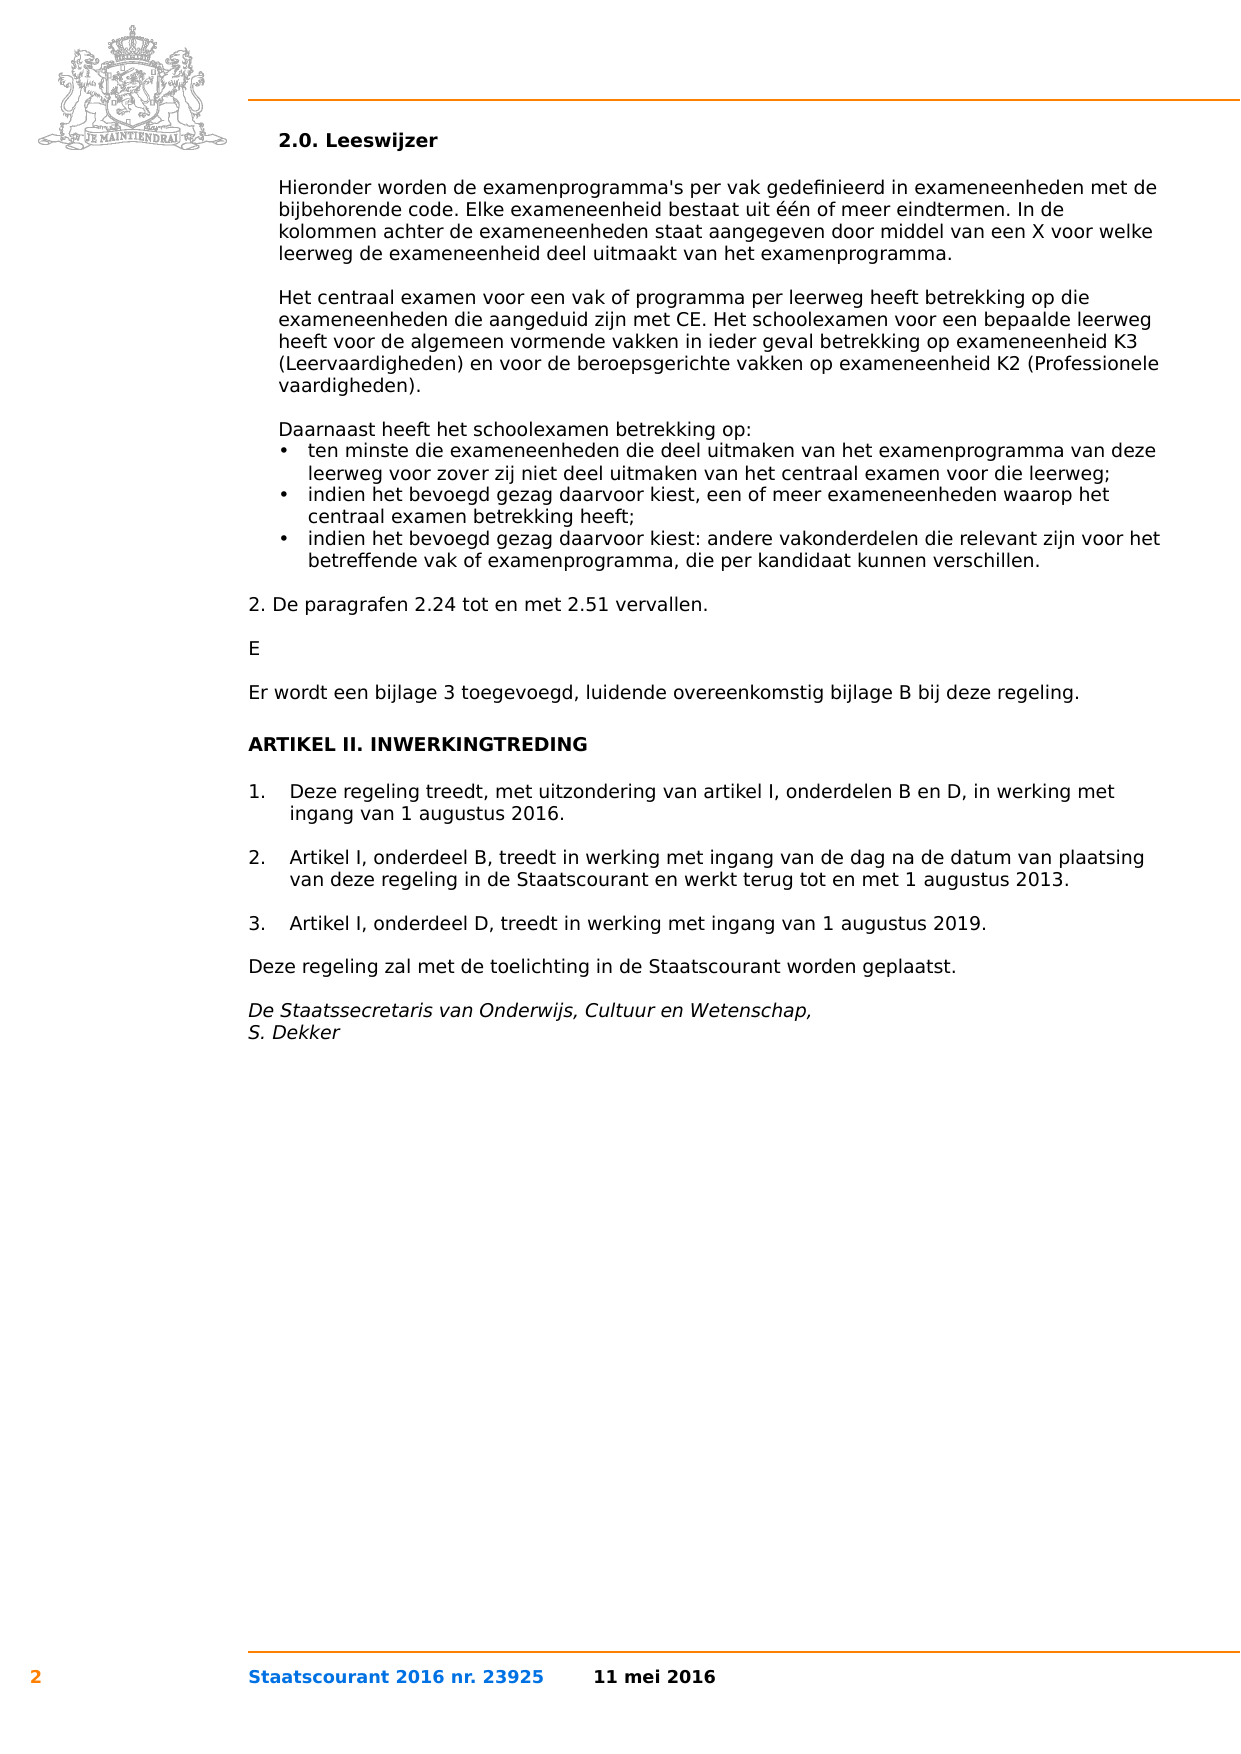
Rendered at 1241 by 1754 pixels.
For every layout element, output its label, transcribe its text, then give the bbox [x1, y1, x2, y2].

picture [38, 25, 227, 150]
text 2. Artikel I, onderdeel B, treedt in werking met ingang van de dag na de datum van plaatsing van deze regeling in de Staatscourant en werkt terug tot en met 1 augustus 2013. [248, 847, 1163, 891]
text 1. Deze regeling treedt, met uitzondering van artikel I, onderdelen B en D, in werking met ingang van 1 augustus 2016. [248, 781, 1163, 825]
text • ten minste die exameneenheden die deel uitmaken van het examenprogramma van deze leerweg voor zover zij niet deel uitmaken van het centraal examen voor die leerweg; [278, 440, 1163, 484]
text 2. De paragrafen 2.24 tot en met 2.51 vervallen. [248, 594, 1163, 616]
text Hieronder worden de examenprogramma's per vak gedefinieerd in exameneenheden met de bijbehorende code. Elke exameneenheid bestaat uit één of meer eindtermen. In de kolommen achter de exameneenheden staat aangegeven door middel van een X voor welke leerweg de exameneenheid deel uitmaakt van het examenprogramma. [278, 177, 1163, 265]
text Het centraal examen voor een vak of programma per leerweg heeft betrekking op die exameneenheden die aangeduid zijn met CE. Het schoolexamen voor een bepaalde leerweg heeft voor de algemeen vormende vakken in ieder geval betrekking op exameneenheid K3 (Leervaardigheden) en voor de beroepsgerichte vakken op exameneenheid K2 (Professionele vaardigheden). [278, 287, 1163, 397]
text E [248, 638, 1163, 660]
text • indien het bevoegd gezag daarvoor kiest, een of meer exameneenheden waarop het centraal examen betrekking heeft; [278, 484, 1163, 528]
subtitle ARTIKEL II. INWERKINGTREDING [248, 734, 1163, 756]
text De Staatssecretaris van Onderwijs, Cultuur en Wetenschap, S. Dekker [248, 1000, 1163, 1044]
text • indien het bevoegd gezag daarvoor kiest: andere vakonderdelen die relevant zijn voor het betreffende vak of examenprogramma, die per kandidaat kunnen verschillen. [278, 528, 1163, 572]
text Deze regeling zal met de toelichting in de Staatscourant worden geplaatst. [248, 956, 1163, 978]
subtitle 2.0. Leeswijzer [278, 130, 1163, 152]
text 3. Artikel I, onderdeel D, treedt in werking met ingang van 1 augustus 2019. [248, 912, 1163, 934]
text Daarnaast heeft het schoolexamen betrekking op: [278, 418, 1163, 440]
text Er wordt een bijlage 3 toegevoegd, luidende overeenkomstig bijlage B bij deze regeling. [248, 682, 1163, 704]
